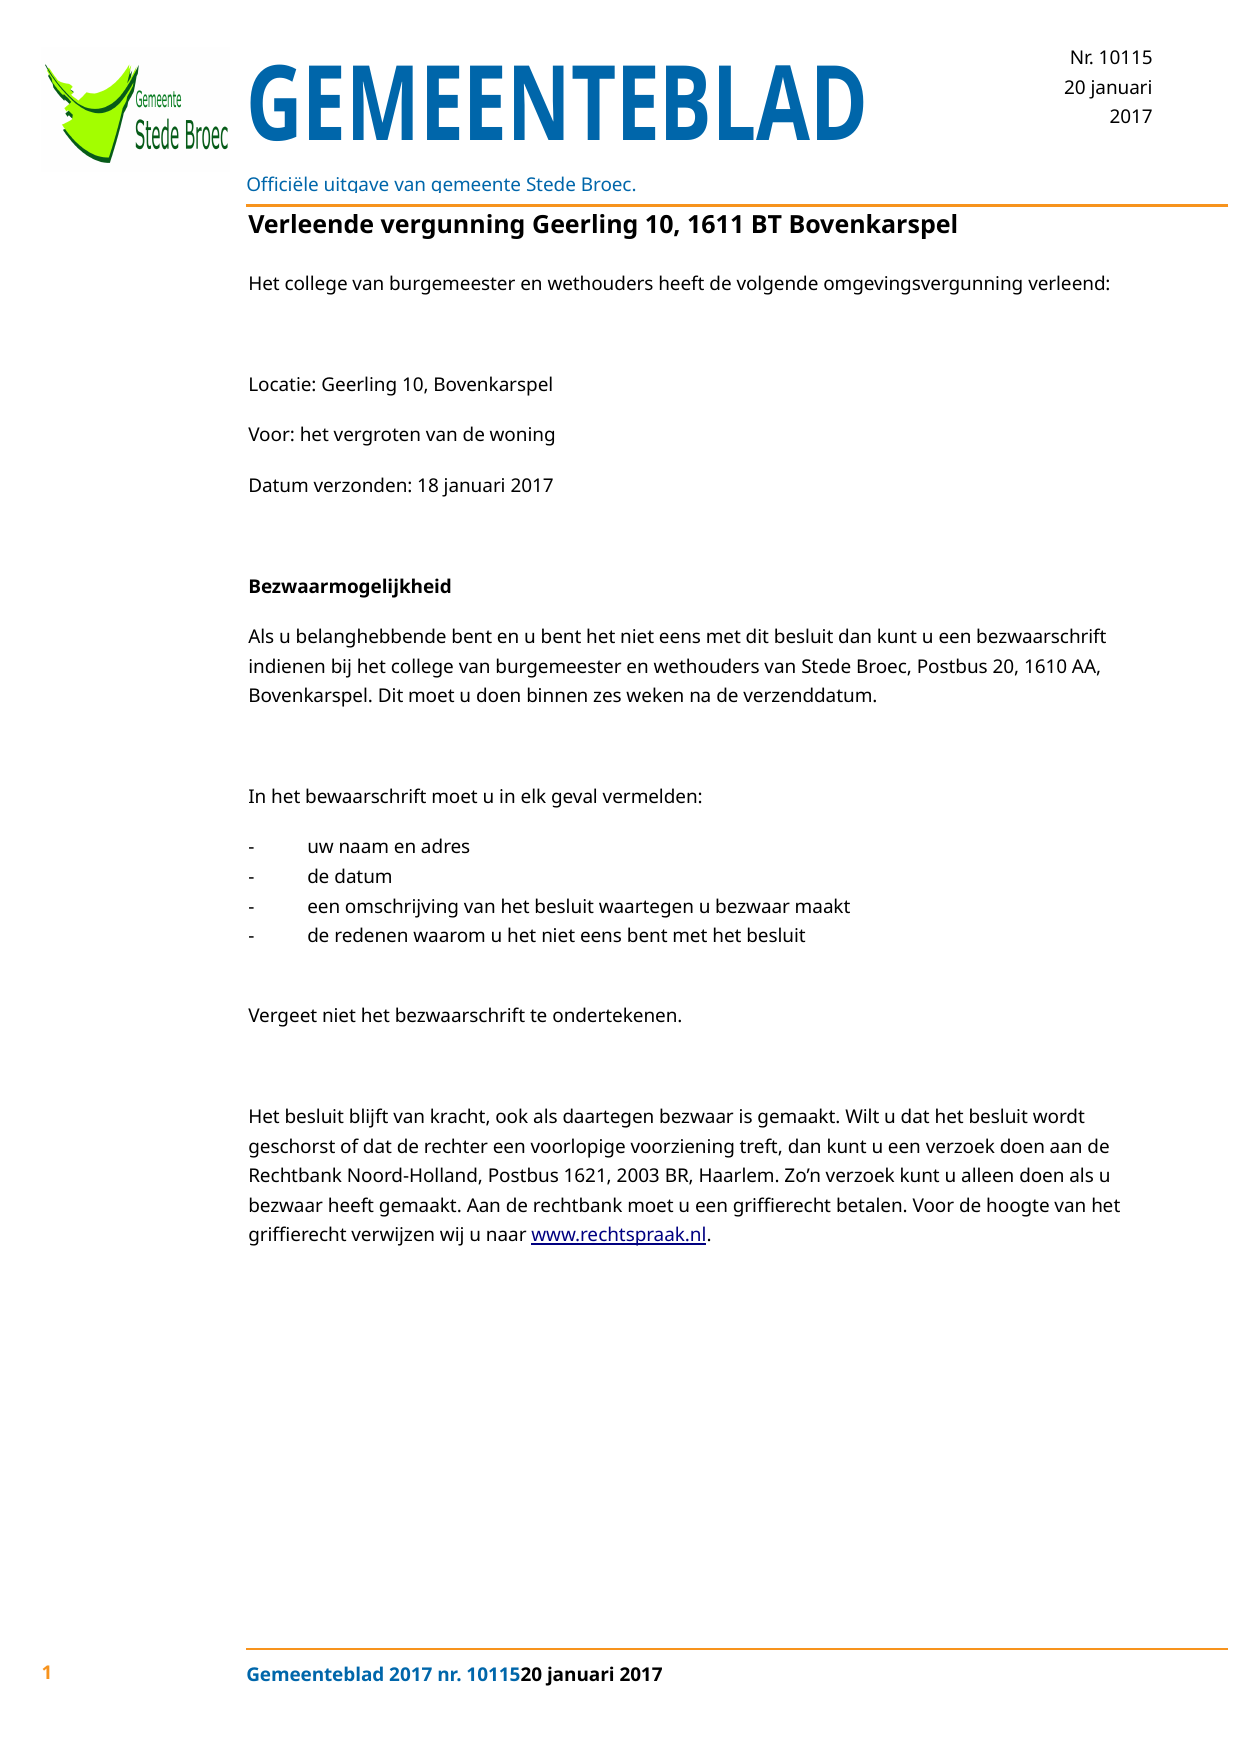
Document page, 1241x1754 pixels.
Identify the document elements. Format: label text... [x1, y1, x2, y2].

text Datum verzonden: 18 januari 2017 [248, 472, 1152, 498]
text Als u belanghebbende bent en u bent het niet eens met dit besluit dan kunt u een bezwaarschrift indienen bij het college van burgemeester en wethouders van Stede Broec, Postbus 20, 1610 AA, Bovenkarspel. Dit moet u doen binnen zes weken na de verzenddatum. [248, 623, 1152, 708]
text Vergeet niet het bezwaarschrift te ondertekenen. [248, 1002, 1152, 1028]
text Het besluit blijft van kracht, ook als daartegen bezwaar is gemaakt. Wilt u dat het besluit wordt geschorst of dat de rechter een voorlopige voorziening treft, dan kunt u een verzoek doen aan de Rechtbank Noord-Holland, Postbus 1621, 2003 BR, Haarlem. Zo’n verzoek kunt u alleen doen als u bezwaar heeft gemaakt. Aan de rechtbank moet u een griffierecht betalen. Voor de hoogte van het griffierecht verwijzen wij u naar www.rechtspraak.nl. [248, 1103, 1152, 1247]
text Het college van burgemeester en wethouders heeft de volgende omgevingsvergunning verleend: [248, 270, 1152, 296]
picture [41, 47, 231, 172]
list een omschrijving van het besluit waartegen u bezwaar maakt [248, 893, 1152, 918]
text In het bewaarschrift moet u in elk geval vermelden: [248, 783, 1152, 809]
list de redenen waarom u het niet eens bent met het besluit [248, 922, 1152, 948]
text Locatie: Geerling 10, Bovenkarspel [248, 371, 1152, 397]
text Voor: het vergroten van de woning [248, 422, 1152, 447]
text Verleende vergunning Geerling 10, 1611 BT Bovenkarspel [248, 207, 1152, 241]
list de datum [248, 863, 1152, 889]
text Bezwaarmogelijkheid [248, 573, 1152, 598]
list uw naam en adres [248, 834, 1152, 859]
